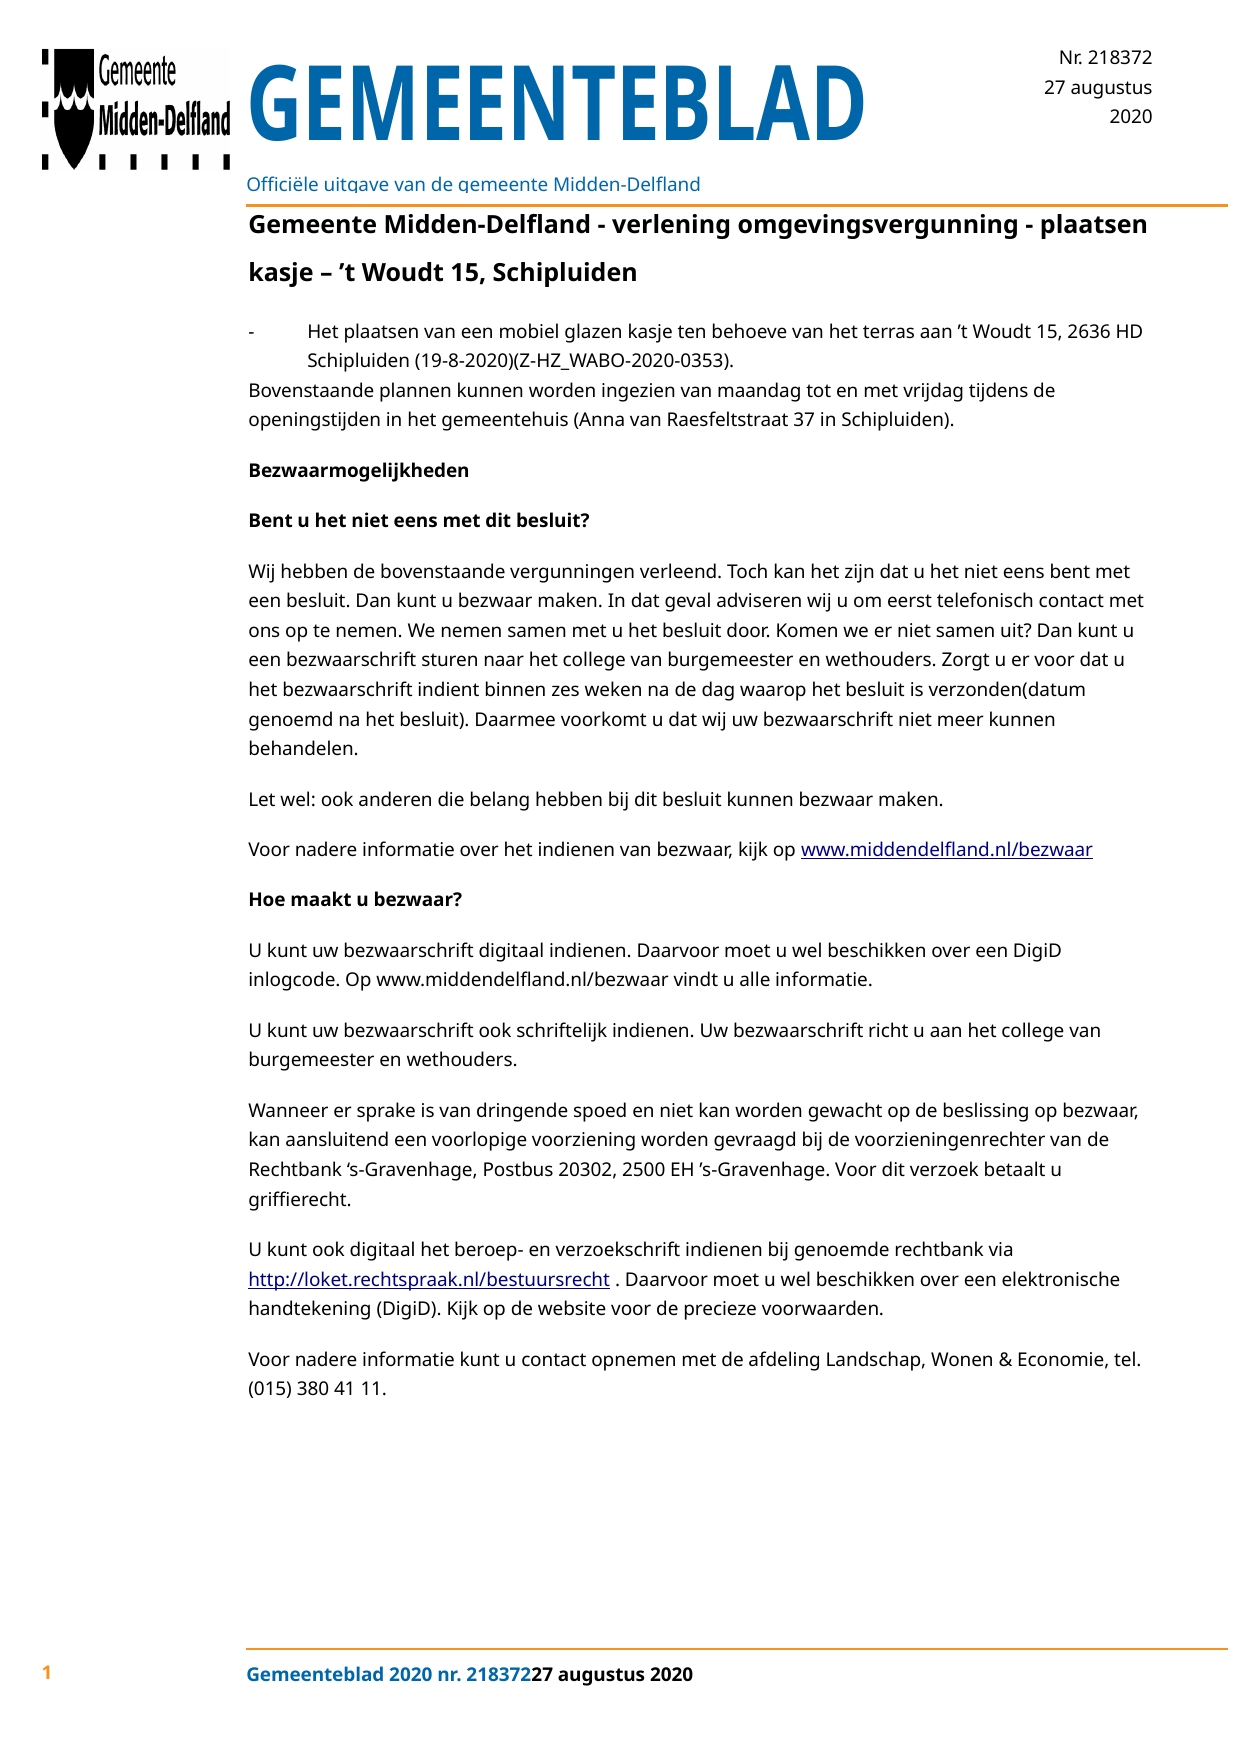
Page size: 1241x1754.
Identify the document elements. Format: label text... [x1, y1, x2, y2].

text U kunt uw bezwaarschrift digitaal indienen. Daarvoor moet u wel beschikken over een DigiD inlogcode. Op www.middendelfland.nl/bezwaar vindt u alle informatie. [248, 937, 1152, 992]
text Bezwaarmogelijkheden [248, 457, 1152, 483]
text Gemeente Midden-Delfland - verlening omgevingsvergunning - plaatsen kasje – ’t Woudt 15, Schipluiden [248, 207, 1152, 288]
text Voor nadere informatie kunt u contact opnemen met de afdeling Landschap, Wonen & Economie, tel. (015) 380 41 11. [248, 1346, 1152, 1401]
text Let wel: ook anderen die belang hebben bij dit besluit kunnen bezwaar maken. [248, 786, 1152, 812]
text Bovenstaande plannen kunnen worden ingezien van maandag tot en met vrijdag tijdens de openingstijden in het gemeentehuis (Anna van Raesfeltstraat 37 in Schipluiden). [248, 377, 1152, 432]
text Wanneer er sprake is van dringende spoed en niet kan worden gewacht op de beslissing op bezwaar, kan aansluitend een voorlopige voorziening worden gevraagd bij de voorzieningenrechter van de Rechtbank ‘s-Gravenhage, Postbus 20302, 2500 EH ’s-Gravenhage. Voor dit verzoek betaalt u griffierecht. [248, 1097, 1152, 1212]
text Hoe maakt u bezwaar? [248, 887, 1152, 912]
text U kunt ook digitaal het beroep- en verzoekschrift indienen bij genoemde rechtbank via http://loket.rechtspraak.nl/bestuursrecht . Daarvoor moet u wel beschikken over een elektronische handtekening (DigiD). Kijk op de website voor de precieze voorwaarden. [248, 1236, 1152, 1321]
text Bent u het niet eens met dit besluit? [248, 507, 1152, 533]
text U kunt uw bezwaarschrift ook schriftelijk indienen. Uw bezwaarschrift richt u aan het college van burgemeester en wethouders. [248, 1017, 1152, 1072]
picture [41, 47, 231, 172]
list Het plaatsen van een mobiel glazen kasje ten behoeve van het terras aan ’t Woudt 15, 2636 HD Schipluiden (19-8-2020)(Z-HZ_WABO-2020-0353). [248, 318, 1152, 373]
text Voor nadere informatie over het indienen van bezwaar, kijk op www.middendelfland.nl/bezwaar [248, 836, 1152, 862]
text Wij hebben de bovenstaande vergunningen verleend. Toch kan het zijn dat u het niet eens bent met een besluit. Dan kunt u bezwaar maken. In dat geval adviseren wij u om eerst telefonisch contact met ons op te nemen. We nemen samen met u het besluit door. Komen we er niet samen uit? Dan kunt u een bezwaarschrift sturen naar het college van burgemeester en wethouders. Zorgt u er voor dat u het bezwaarschrift indient binnen zes weken na de dag waarop het besluit is verzonden(datum genoemd na het besluit). Daarmee voorkomt u dat wij uw bezwaarschrift niet meer kunnen behandelen. [248, 558, 1152, 761]
